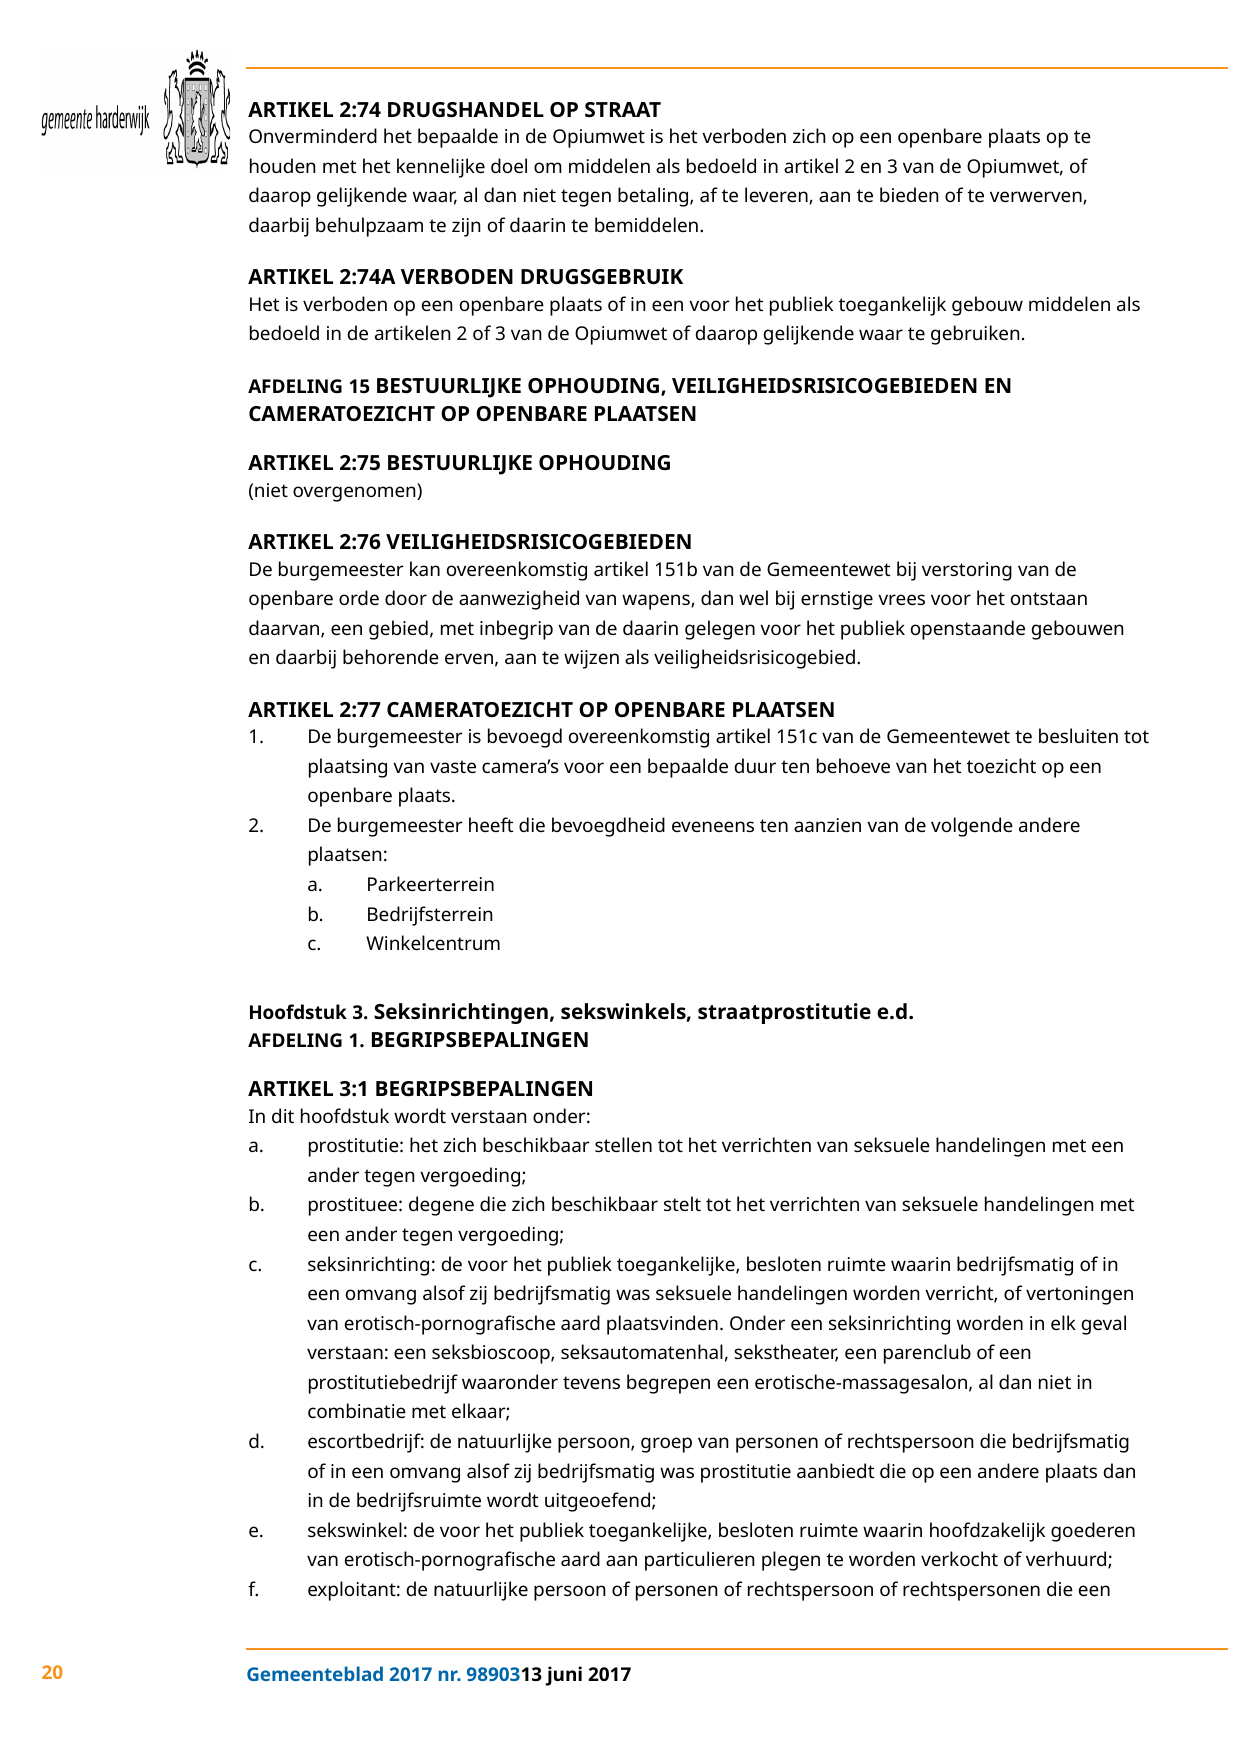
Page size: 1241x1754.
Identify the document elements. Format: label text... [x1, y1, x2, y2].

list exploitant: de natuurlijke persoon of personen of rechtspersoon of rechtspersonen die een [248, 1576, 1152, 1602]
text ARTIKEL 2:74A VERBODEN DRUGSGEBRUIK [248, 262, 1152, 291]
text AFDELING 1. BEGRIPSBEPALINGEN [248, 1025, 1152, 1054]
list prostitutie: het zich beschikbaar stellen tot het verrichten van seksuele handelingen met een ander tegen vergoeding; [248, 1132, 1152, 1188]
list De burgemeester heeft die bevoegdheid eveneens ten aanzien van de volgende andere plaatsen: [248, 812, 1152, 867]
text Het is verboden op een openbare plaats of in een voor het publiek toegankelijk gebouw middelen als bedoeld in de artikelen 2 of 3 van de Opiumwet of daarop gelijkende waar te gebruiken. [248, 291, 1152, 346]
text ARTIKEL 2:77 CAMERATOEZICHT OP OPENBARE PLAATSEN [248, 695, 1152, 723]
text AFDELING 15 BESTUURLIJKE OPHOUDING, VEILIGHEIDSRISICOGEBIEDEN EN CAMERATOEZICHT OP OPENBARE PLAATSEN [248, 371, 1152, 428]
list Bedrijfsterrein [307, 901, 1152, 927]
list sekswinkel: de voor het publiek toegankelijke, besloten ruimte waarin hoofdzakelijk goederen van erotisch-pornografische aard aan particulieren plegen te worden verkocht of verhuurd; [248, 1517, 1152, 1572]
list De burgemeester is bevoegd overeenkomstig artikel 151c van de Gemeentewet te besluiten tot plaatsing van vaste camera’s voor een bepaalde duur ten behoeve van het toezicht op een openbare plaats. [248, 723, 1152, 808]
list Parkeerterrein [307, 871, 1152, 897]
picture [41, 47, 231, 172]
text De burgemeester kan overeenkomstig artikel 151b van de Gemeentewet bij verstoring van de openbare orde door de aanwezigheid van wapens, dan wel bij ernstige vrees voor het ontstaan daarvan, een gebied, met inbegrip van de daarin gelegen voor het publiek openstaande gebouwen en daarbij behorende erven, aan te wijzen als veiligheidsrisicogebied. [248, 556, 1152, 670]
text Onverminderd het bepaalde in de Opiumwet is het verboden zich op een openbare plaats op te houden met het kennelijke doel om middelen als bedoeld in artikel 2 en 3 van de Opiumwet, of daarop gelijkende waar, al dan niet tegen betaling, af te leveren, aan te bieden of te verwerven, daarbij behulpzaam te zijn of daarin te bemiddelen. [248, 123, 1152, 238]
list escortbedrijf: de natuurlijke persoon, groep van personen of rechtspersoon die bedrijfsmatig of in een omvang alsof zij bedrijfsmatig was prostitutie aanbiedt die op een andere plaats dan in de bedrijfsruimte wordt uitgeoefend; [248, 1428, 1152, 1513]
text ARTIKEL 3:1 BEGRIPSBEPALINGEN [248, 1074, 1152, 1103]
text (niet overgenomen) [248, 477, 1152, 503]
text ARTIKEL 2:75 BESTUURLIJKE OPHOUDING [248, 448, 1152, 477]
text ARTIKEL 2:76 VEILIGHEIDSRISICOGEBIEDEN [248, 527, 1152, 556]
text In dit hoofdstuk wordt verstaan onder: [248, 1103, 1152, 1129]
list Winkelcentrum [307, 930, 1152, 956]
list prostituee: degene die zich beschikbaar stelt tot het verrichten van seksuele handelingen met een ander tegen vergoeding; [248, 1192, 1152, 1247]
text ARTIKEL 2:74 DRUGSHANDEL OP STRAAT [248, 95, 1152, 123]
list seksinrichting: de voor het publiek toegankelijke, besloten ruimte waarin bedrijfsmatig of in een omvang alsof zij bedrijfsmatig was seksuele handelingen worden verricht, of vertoningen van erotisch-pornografische aard plaatsvinden. Onder een seksinrichting worden in elk geval verstaan: een seksbioscoop, seksautomatenhal, sekstheater, een parenclub of een prostitutiebedrijf waaronder tevens begrepen een erotische-massagesalon, al dan niet in combinatie met elkaar; [248, 1251, 1152, 1424]
text Hoofdstuk 3. Seksinrichtingen, sekswinkels, straatprostitutie e.d. [248, 997, 1152, 1025]
